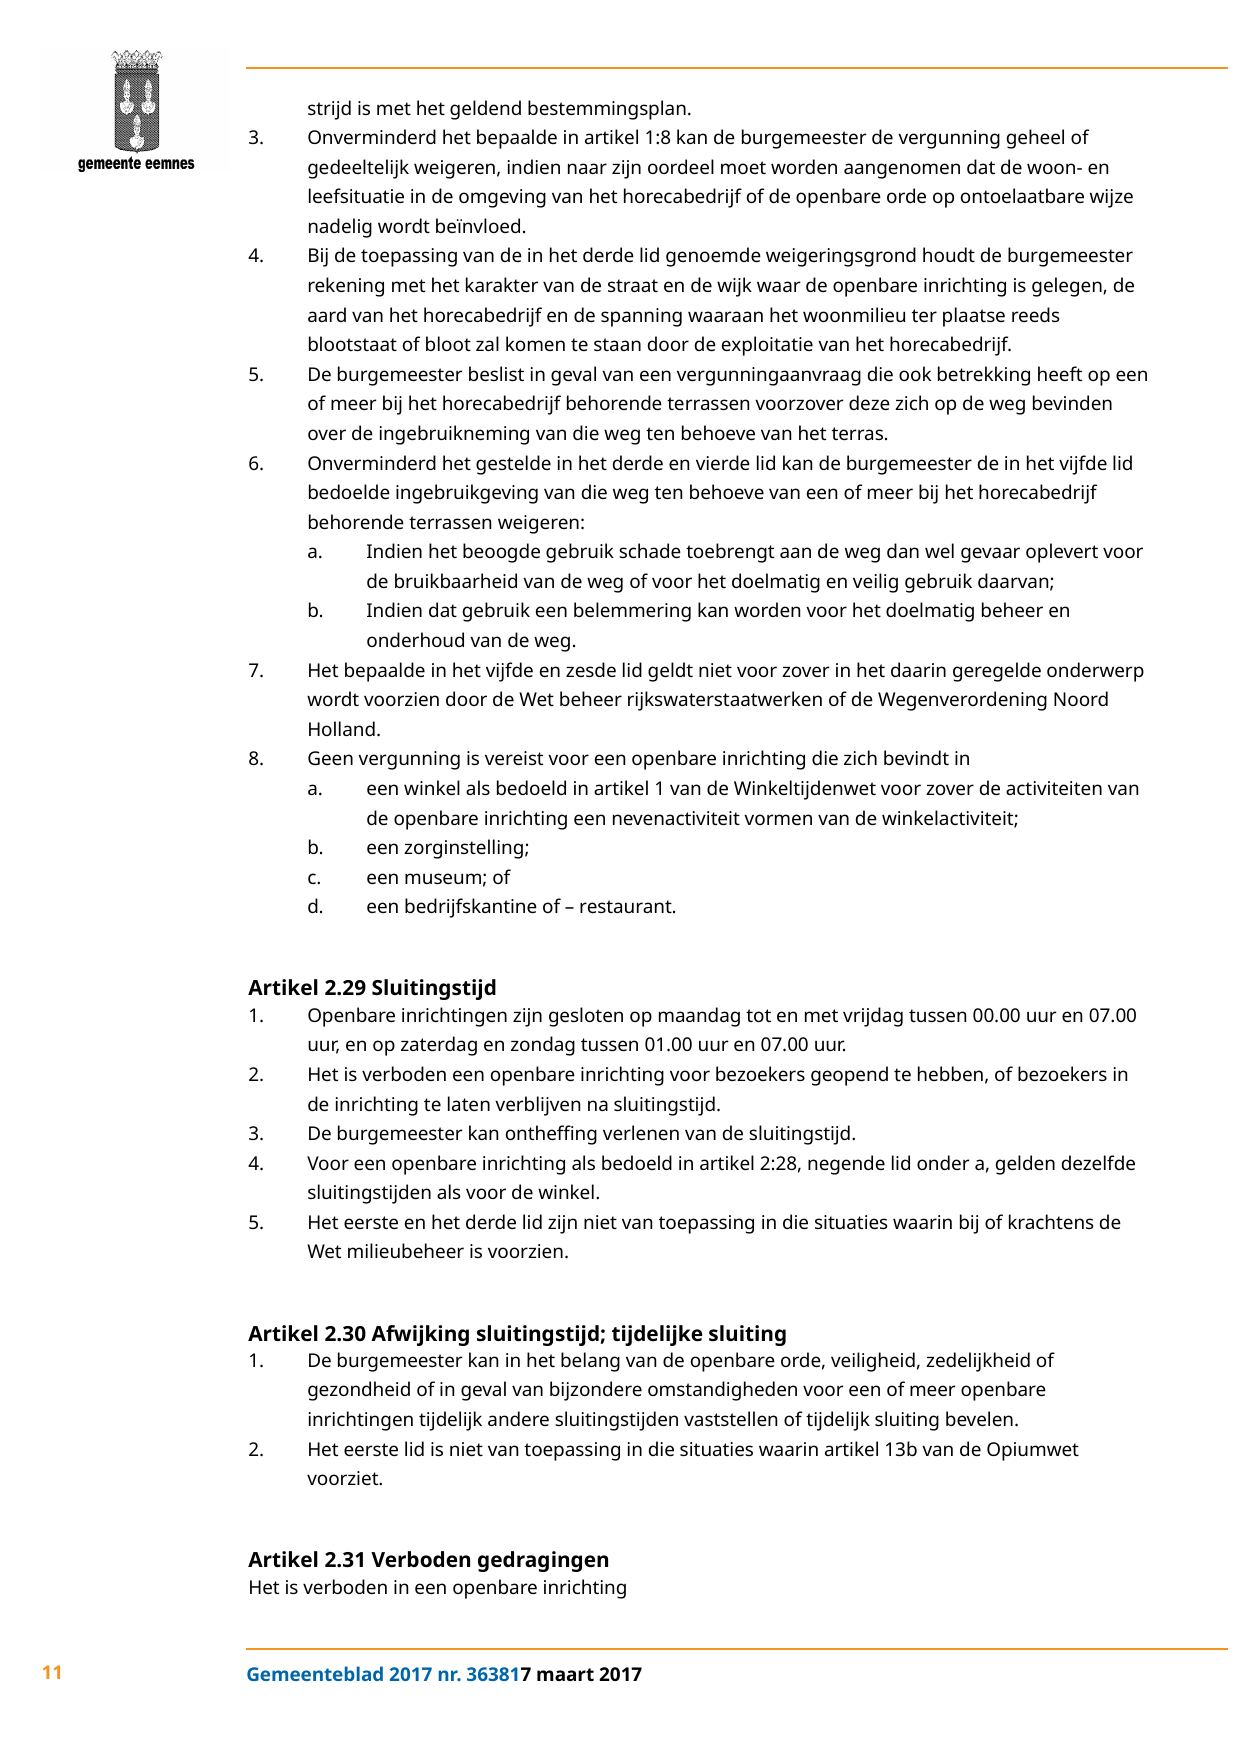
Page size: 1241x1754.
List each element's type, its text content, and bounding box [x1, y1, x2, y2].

list Het eerste lid is niet van toepassing in die situaties waarin artikel 13b van de Opiumwet voorziet. [248, 1436, 1152, 1491]
list een museum; of [307, 864, 1152, 890]
text Artikel 2.31 Verboden gedragingen [248, 1545, 1152, 1574]
list Het eerste en het derde lid zijn niet van toepassing in die situaties waarin bij of krachtens de Wet milieubeheer is voorzien. [248, 1209, 1152, 1264]
list Onverminderd het gestelde in het derde en vierde lid kan de burgemeester de in het vijfde lid bedoelde ingebruikgeving van die weg ten behoeve van een of meer bij het horecabedrijf behorende terrassen weigeren: [248, 450, 1152, 535]
text Artikel 2.30 Afwijking sluitingstijd; tijdelijke sluiting [248, 1319, 1152, 1347]
text Het is verboden in een openbare inrichting [248, 1574, 1152, 1599]
list Voor een openbare inrichting als bedoeld in artikel 2:28, negende lid onder a, gelden dezelfde sluitingstijden als voor de winkel. [248, 1150, 1152, 1205]
list strijd is met het geldend bestemmingsplan. [248, 95, 1152, 121]
list een bedrijfskantine of – restaurant. [307, 893, 1152, 919]
text Artikel 2.29 Sluitingstijd [248, 973, 1152, 1002]
list Geen vergunning is vereist voor een openbare inrichting die zich bevindt in [248, 746, 1152, 771]
list Indien het beoogde gebruik schade toebrengt aan de weg dan wel gevaar oplevert voor de bruikbaarheid van de weg of voor het doelmatig en veilig gebruik daarvan; [307, 538, 1152, 594]
list een zorginstelling; [307, 834, 1152, 860]
list Openbare inrichtingen zijn gesloten op maandag tot en met vrijdag tussen 00.00 uur en 07.00 uur, en op zaterdag en zondag tussen 01.00 uur en 07.00 uur. [248, 1002, 1152, 1057]
list De burgemeester kan ontheffing verlenen van de sluitingstijd. [248, 1120, 1152, 1146]
list Bij de toepassing van de in het derde lid genoemde weigeringsgrond houdt de burgemeester rekening met het karakter van de straat en de wijk waar de openbare inrichting is gelegen, de aard van het horecabedrijf en de spanning waaraan het woonmilieu ter plaatse reeds blootstaat of bloot zal komen te staan door de exploitatie van het horecabedrijf. [248, 243, 1152, 357]
list De burgemeester beslist in geval van een vergunningaanvraag die ook betrekking heeft op een of meer bij het horecabedrijf behorende terrassen voorzover deze zich op de weg bevinden over de ingebruikneming van die weg ten behoeve van het terras. [248, 361, 1152, 446]
list De burgemeester kan in het belang van de openbare orde, veiligheid, zedelijkheid of gezondheid of in geval van bijzondere omstandigheden voor een of meer openbare inrichtingen tijdelijk andere sluitingstijden vaststellen of tijdelijk sluiting bevelen. [248, 1347, 1152, 1432]
list Onverminderd het bepaalde in artikel 1:8 kan de burgemeester de vergunning geheel of gedeeltelijk weigeren, indien naar zijn oordeel moet worden aangenomen dat de woon- en leefsituatie in de omgeving van het horecabedrijf of de openbare orde op ontoelaatbare wijze nadelig wordt beïnvloed. [248, 124, 1152, 239]
list een winkel als bedoeld in artikel 1 van de Winkeltijdenwet voor zover de activiteiten van de openbare inrichting een nevenactiviteit vormen van de winkelactiviteit; [307, 775, 1152, 831]
list Het bepaalde in het vijfde en zesde lid geldt niet voor zover in het daarin geregelde onderwerp wordt voorzien door de Wet beheer rijkswaterstaatwerken of de Wegenverordening Noord Holland. [248, 657, 1152, 742]
list Indien dat gebruik een belemmering kan worden voor het doelmatig beheer en onderhoud van de weg. [307, 598, 1152, 653]
list Het is verboden een openbare inrichting voor bezoekers geopend te hebben, of bezoekers in de inrichting te laten verblijven na sluitingstijd. [248, 1061, 1152, 1116]
picture [41, 47, 231, 172]
